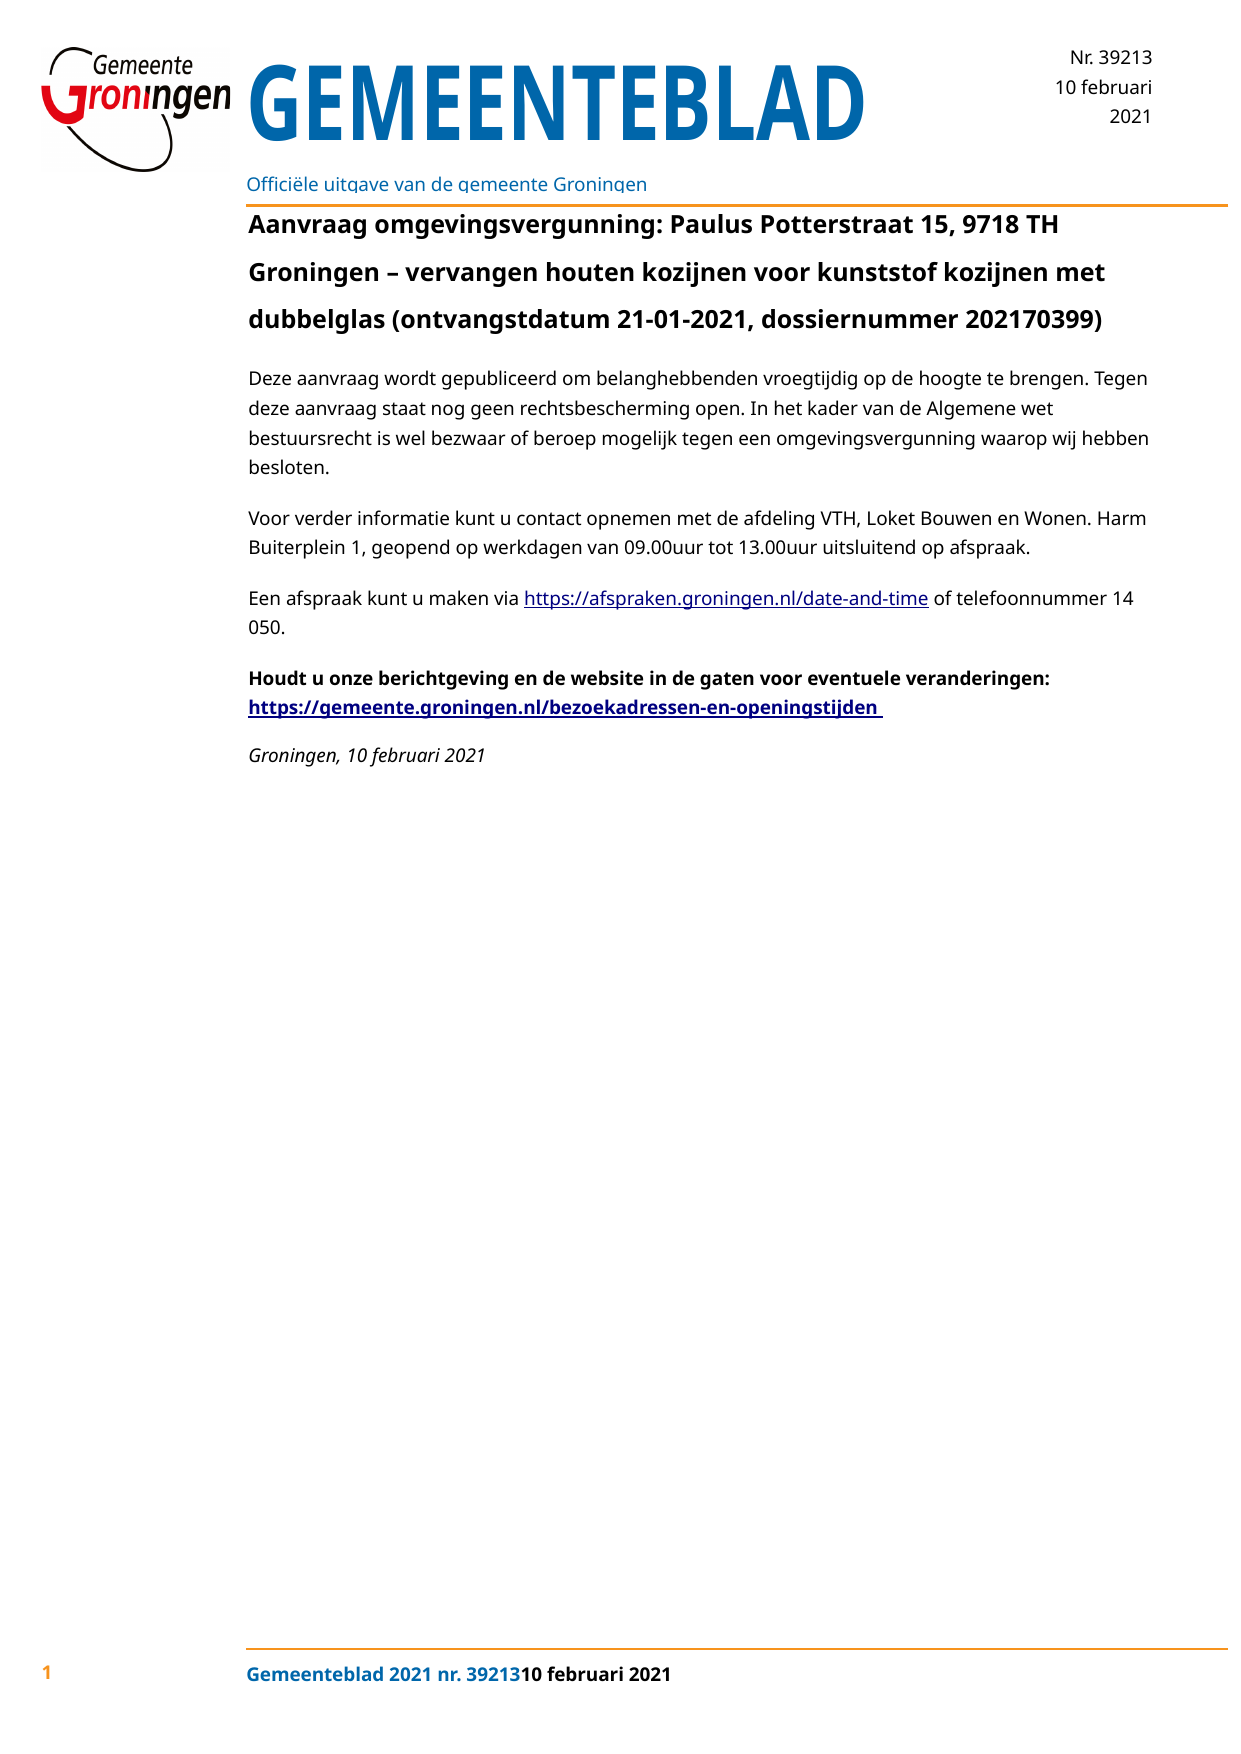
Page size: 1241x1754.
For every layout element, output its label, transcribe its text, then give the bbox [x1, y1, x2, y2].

text Deze aanvraag wordt gepubliceerd om belanghebbenden vroegtijdig op de hoogte te brengen. Tegen deze aanvraag staat nog geen rechtsbescherming open. In het kader van de Algemene wet bestuursrecht is wel bezwaar of beroep mogelijk tegen een omgevingsvergunning waarop wij hebben besloten. [248, 366, 1152, 480]
text Een afspraak kunt u maken via https://afspraken.groningen.nl/date-and-time of telefoonnummer 14 050. [248, 585, 1152, 640]
text Voor verder informatie kunt u contact opnemen met de afdeling VTH, Loket Bouwen en Wonen. Harm Buiterplein 1, geopend op werkdagen van 09.00uur tot 13.00uur uitsluitend op afspraak. [248, 505, 1152, 560]
text Houdt u onze berichtgeving en de website in de gaten voor eventuele veranderingen: https://gemeente.groningen.nl/bezoekadressen-en-openingstijden [248, 665, 1152, 720]
text Aanvraag omgevingsvergunning: Paulus Potterstraat 15, 9718 TH Groningen – vervangen houten kozijnen voor kunststof kozijnen met dubbelglas (ontvangstdatum 21-01-2021, dossiernummer 202170399) [248, 207, 1152, 336]
picture [41, 47, 231, 172]
text Groningen, 10 februari 2021 [248, 742, 1152, 768]
